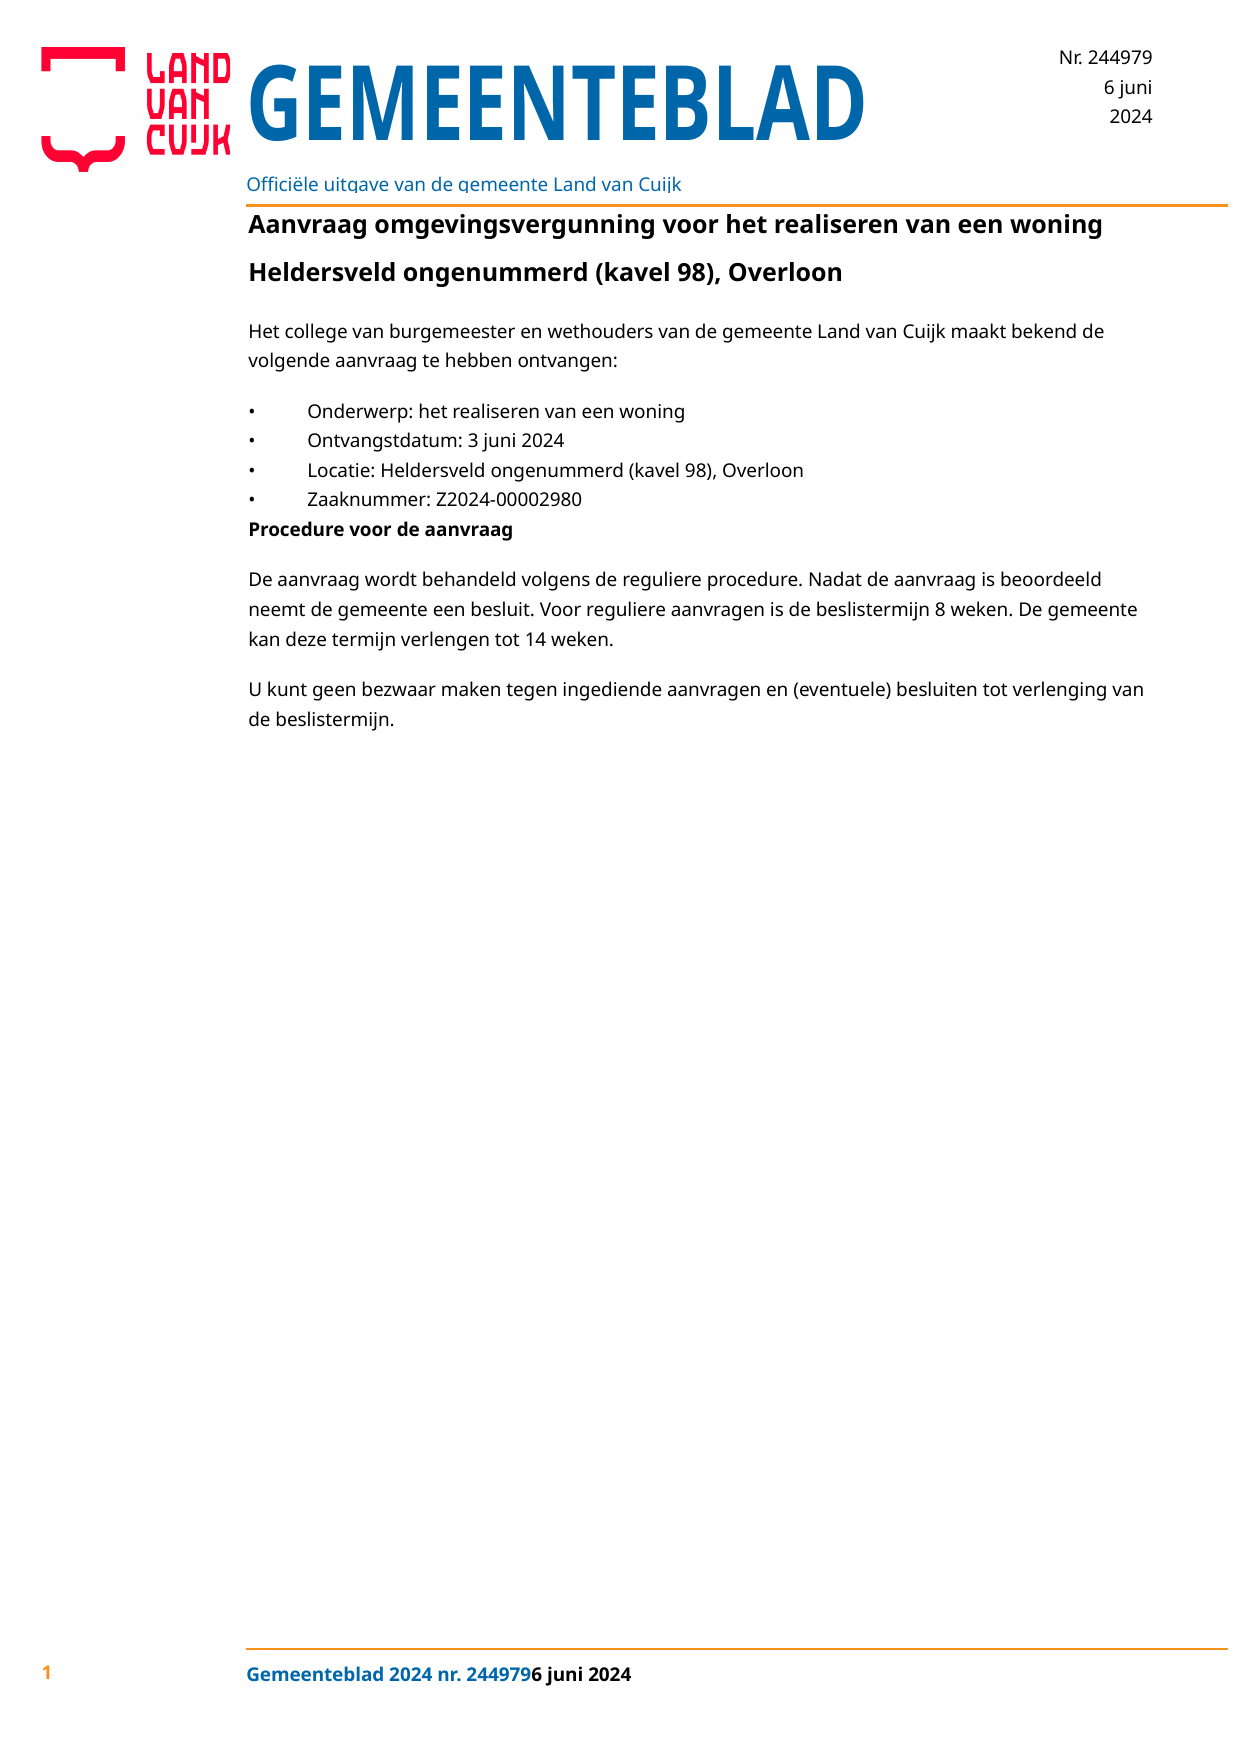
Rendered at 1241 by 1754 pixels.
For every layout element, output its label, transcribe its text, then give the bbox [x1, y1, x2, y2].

text U kunt geen bezwaar maken tegen ingediende aanvragen en (eventuele) besluiten tot verlenging van de beslistermijn. [248, 676, 1152, 732]
text De aanvraag wordt behandeld volgens de reguliere procedure. Nadat de aanvraag is beoordeeld neemt de gemeente een besluit. Voor reguliere aanvragen is de beslistermijn 8 weken. De gemeente kan deze termijn verlengen tot 14 weken. [248, 567, 1152, 652]
text Aanvraag omgevingsvergunning voor het realiseren van een woning Heldersveld ongenummerd (kavel 98), Overloon [248, 207, 1152, 288]
picture [41, 47, 231, 172]
text Het college van burgemeester en wethouders van de gemeente Land van Cuijk maakt bekend de volgende aanvraag te hebben ontvangen: [248, 318, 1152, 373]
list Locatie: Heldersveld ongenummerd (kavel 98), Overloon [248, 457, 1152, 483]
text Procedure voor de aanvraag [248, 516, 1152, 542]
list Zaaknummer: Z2024-00002980 [248, 487, 1152, 512]
list Onderwerp: het realiseren van een woning [248, 398, 1152, 424]
list Ontvangstdatum: 3 juni 2024 [248, 427, 1152, 453]
